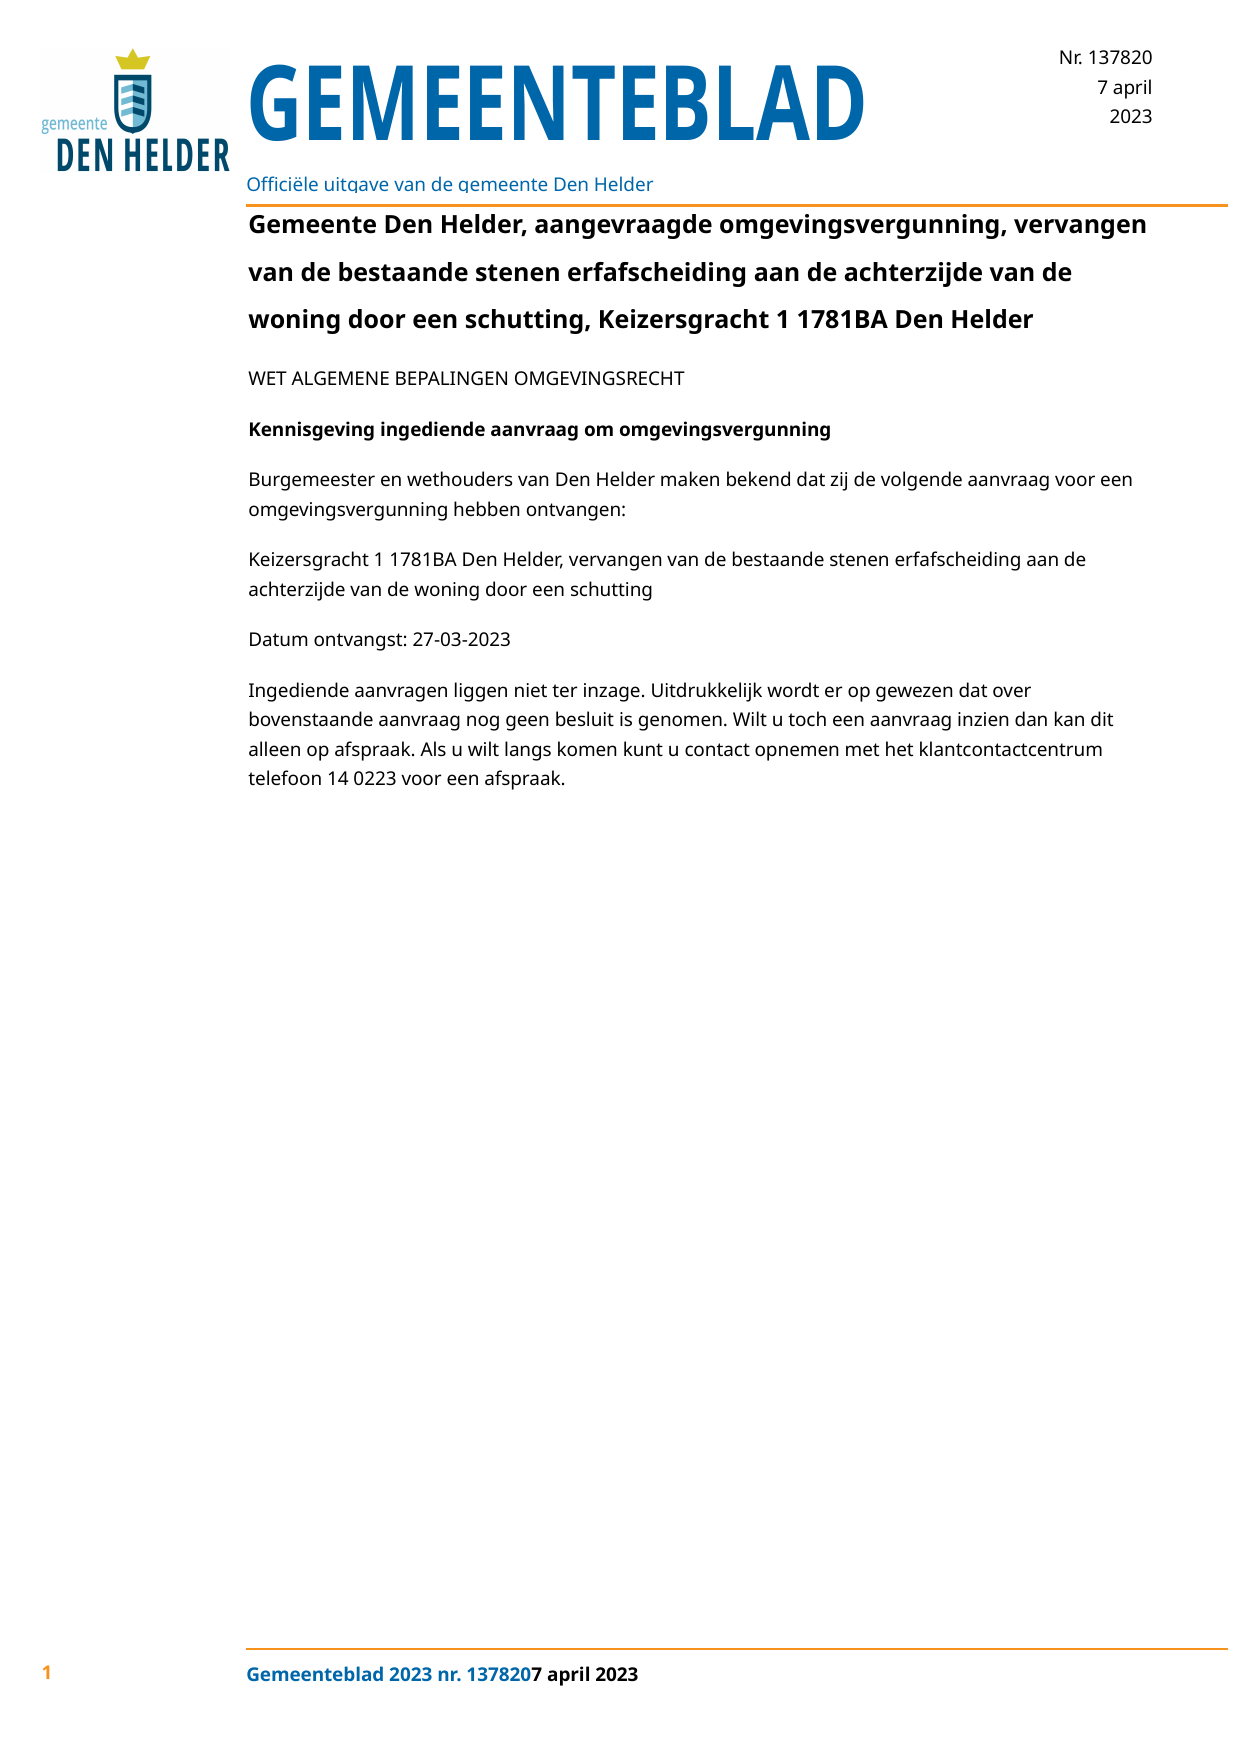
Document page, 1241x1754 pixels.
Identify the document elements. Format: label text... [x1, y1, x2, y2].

picture [63, 144, 68, 165]
text WET ALGEMENE BEPALINGEN OMGEVINGSRECHT [248, 366, 1152, 391]
picture [130, 157, 135, 172]
picture [220, 160, 224, 172]
text Gemeente Den Helder, aangevraagde omgevingsvergunning, vervangen van de bestaande stenen erfafscheiding aan de achterzijde van de woning door een schutting, Keizersgracht 1 1781BA Den Helder [248, 207, 1152, 336]
text Datum ontvangst: 27-03-2023 [248, 626, 1152, 652]
text Kennisgeving ingediende aanvraag om omgevingsvergunning [248, 416, 1152, 442]
picture [182, 144, 187, 165]
text Burgemeester en wethouders van Den Helder maken bekend dat zij de volgende aanvraag voor een omgevingsvergunning hebben ontvangen: [248, 466, 1152, 522]
picture [41, 47, 231, 172]
picture [100, 154, 106, 172]
text Ingediende aanvragen liggen niet ter inzage. Uitdrukkelijk wordt er op gewezen dat over bovenstaande aanvraag nog geen besluit is genomen. Wilt u toch een aanvraag inzien dan kan dit alleen op afspraak. Als u wilt langs komen kunt u contact opnemen met het klantcontactcentrum telefoon 14 0223 voor een afspraak. [248, 677, 1152, 791]
text Keizersgracht 1 1781BA Den Helder, vervangen van de bestaande stenen erfafscheiding aan de achterzijde van de woning door een schutting [248, 546, 1152, 602]
